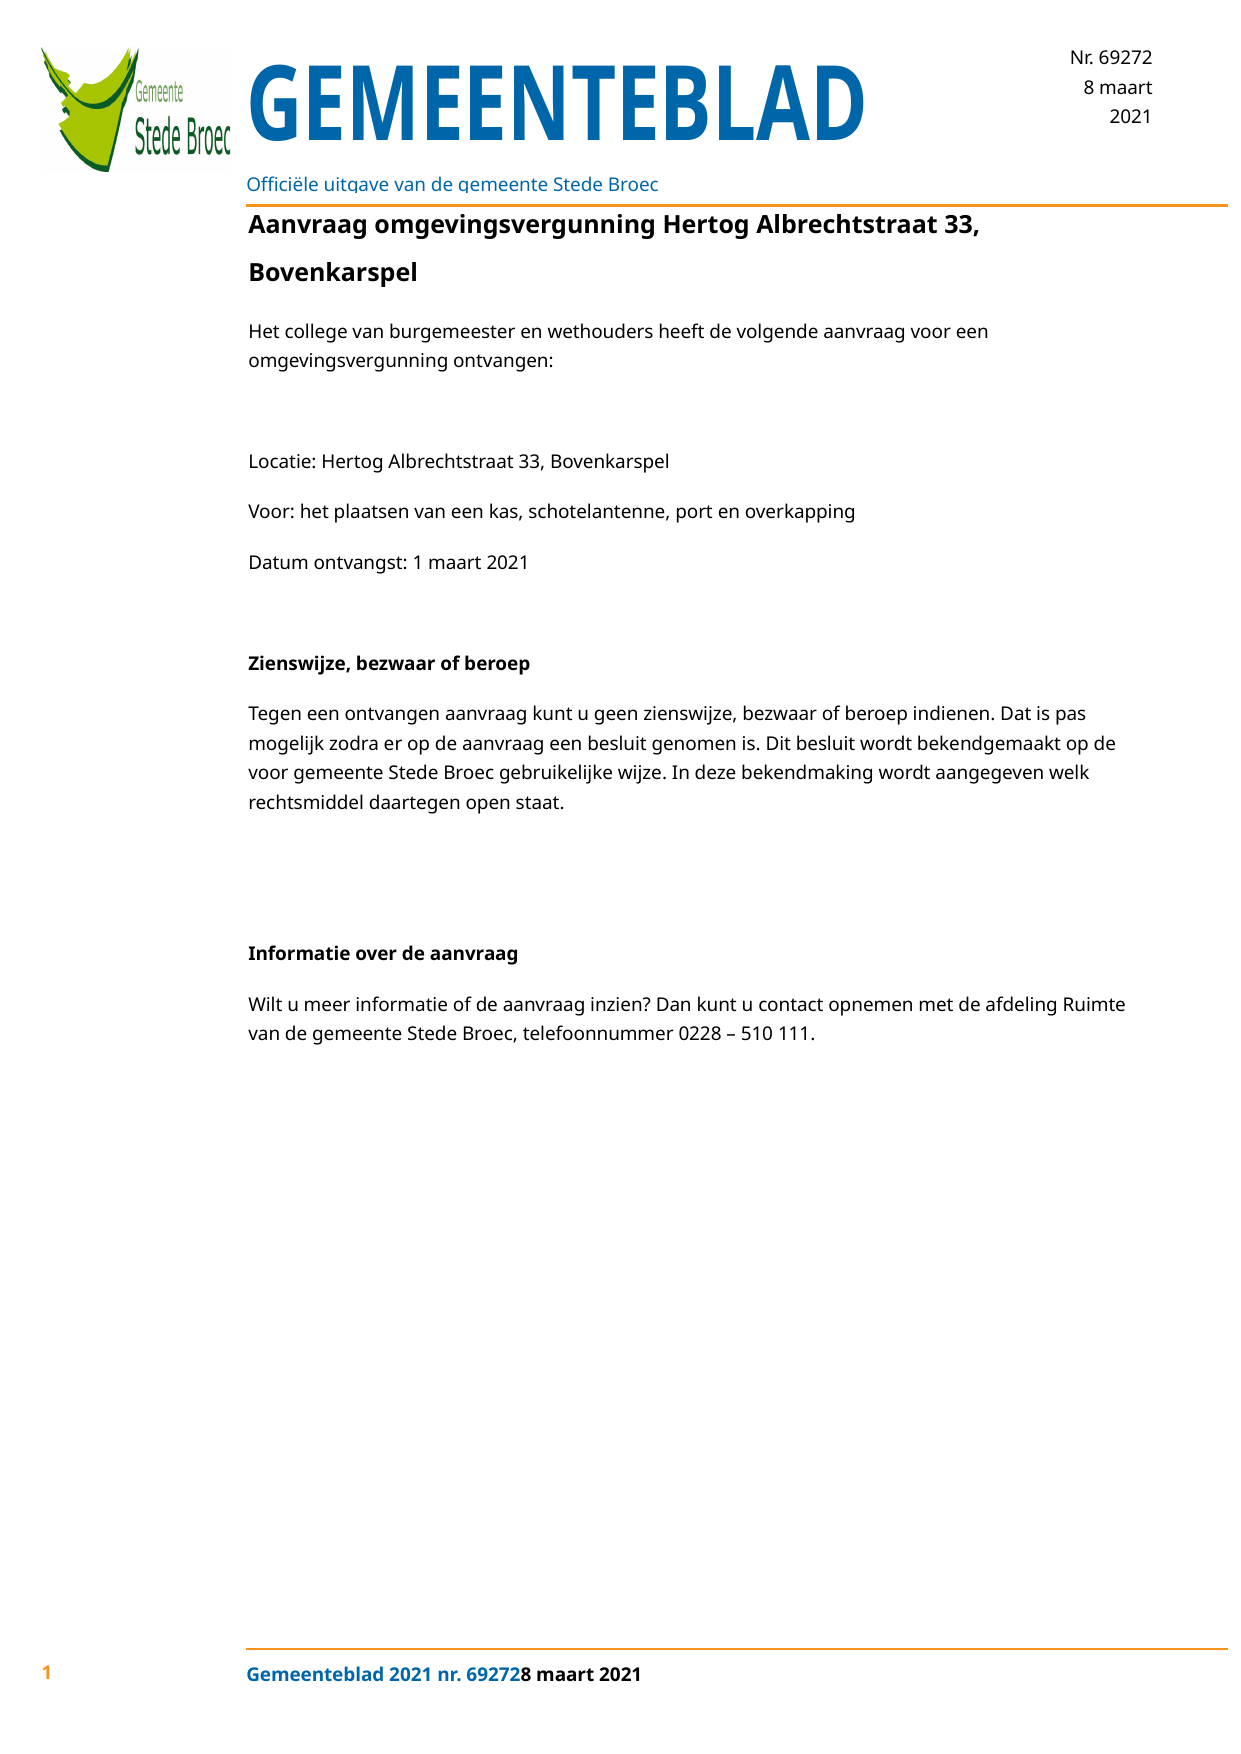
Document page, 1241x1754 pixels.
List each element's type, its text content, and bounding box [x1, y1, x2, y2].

text Voor: het plaatsen van een kas, schotelantenne, port en overkapping [248, 499, 1152, 524]
text Datum ontvangst: 1 maart 2021 [248, 549, 1152, 575]
text Tegen een ontvangen aanvraag kunt u geen zienswijze, bezwaar of beroep indienen. Dat is pas mogelijk zodra er op de aanvraag een besluit genomen is. Dit besluit wordt bekendgemaakt op de voor gemeente Stede Broec gebruikelijke wijze. In deze bekendmaking wordt aangegeven welk rechtsmiddel daartegen open staat. [248, 700, 1152, 815]
text Wilt u meer informatie of de aanvraag inzien? Dan kunt u contact opnemen met de afdeling Ruimte van de gemeente Stede Broec, telefoonnummer 0228 – 510 111. [248, 991, 1152, 1046]
text Zienswijze, bezwaar of beroep [248, 650, 1152, 676]
text Aanvraag omgevingsvergunning Hertog Albrechtstraat 33, Bovenkarspel [248, 207, 1152, 288]
text Locatie: Hertog Albrechtstraat 33, Bovenkarspel [248, 448, 1152, 474]
text Het college van burgemeester en wethouders heeft de volgende aanvraag voor een omgevingsvergunning ontvangen: [248, 318, 1152, 373]
picture [41, 47, 231, 172]
text Informatie over de aanvraag [248, 940, 1152, 966]
